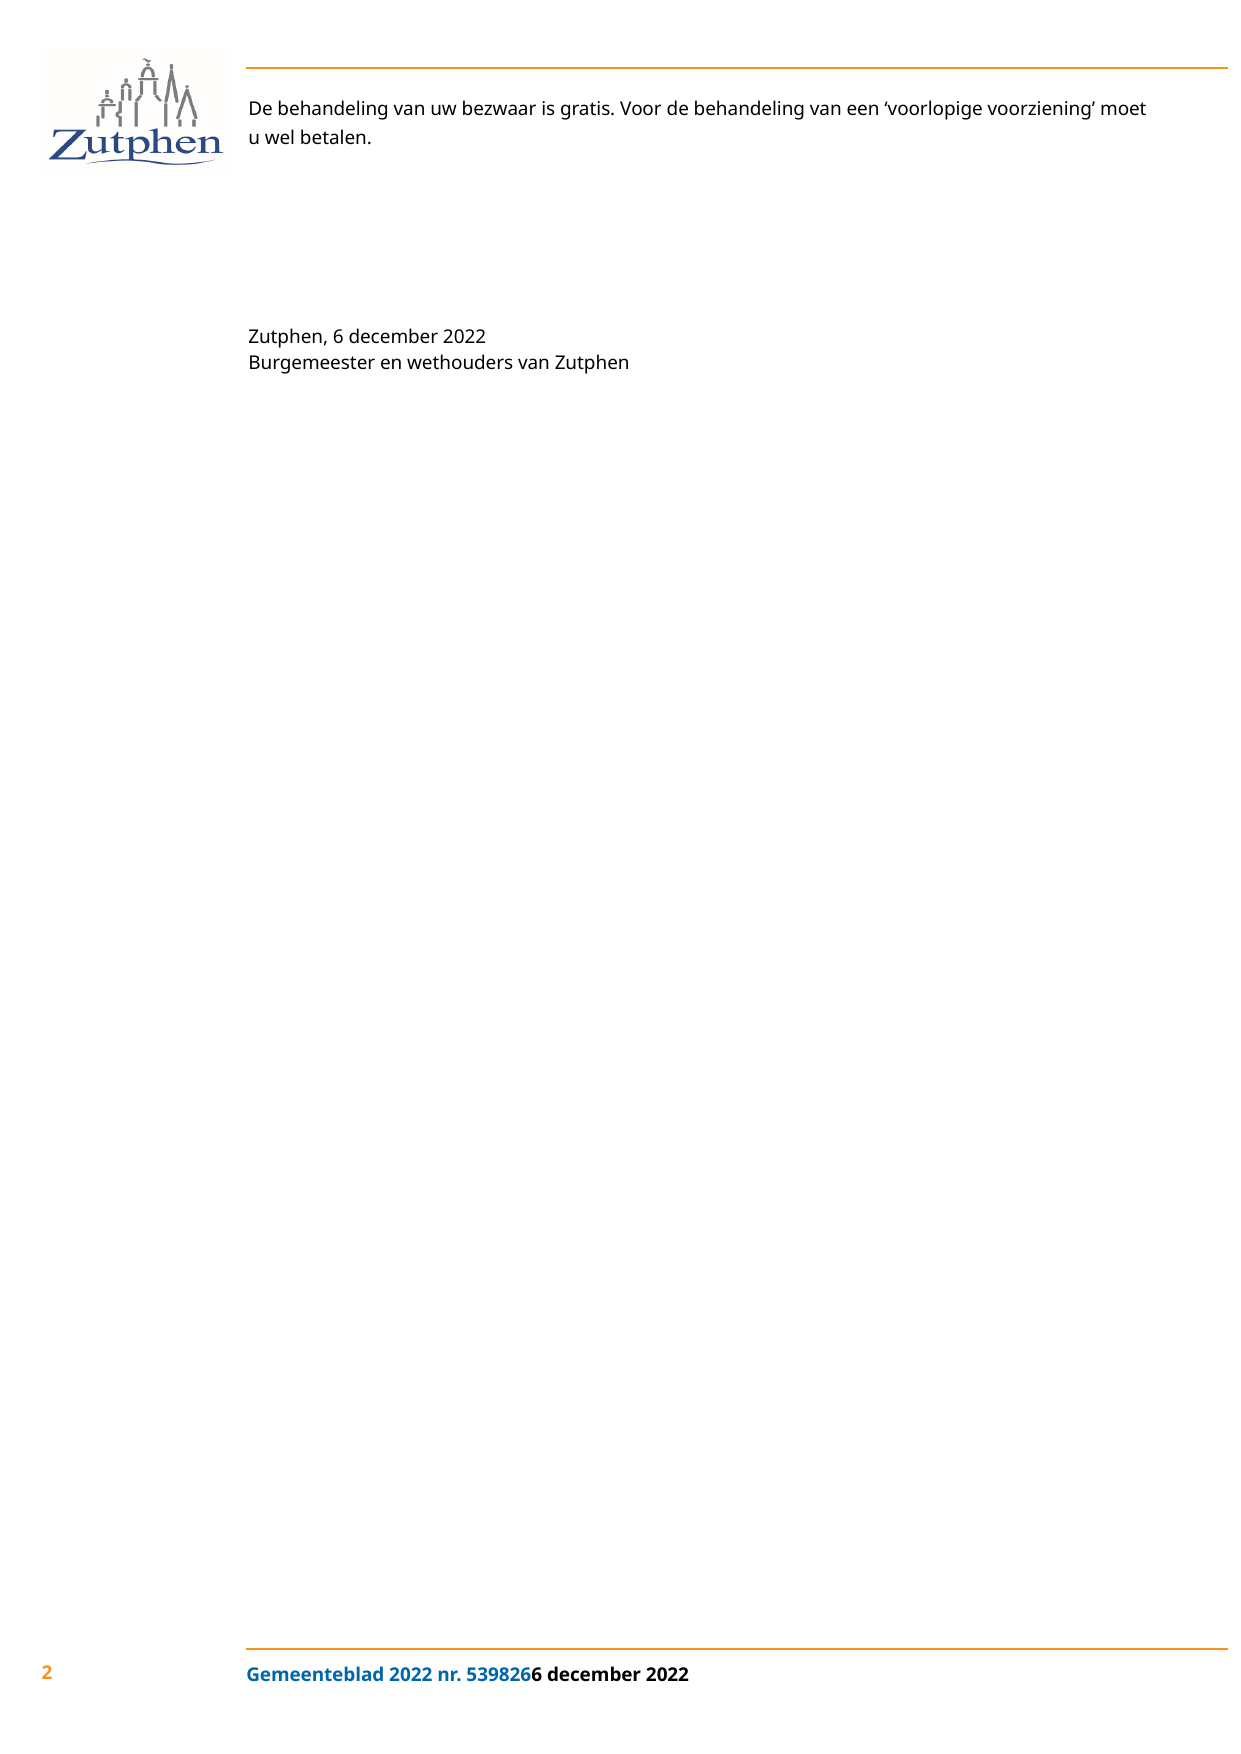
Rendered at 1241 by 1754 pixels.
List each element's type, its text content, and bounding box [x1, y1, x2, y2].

text De behandeling van uw bezwaar is gratis. Voor de behandeling van een ‘voorlopige voorziening’ moet u wel betalen. [248, 95, 1152, 150]
text Zutphen, 6 december 2022 [248, 323, 1152, 349]
picture [41, 47, 231, 172]
text Burgemeester en wethouders van Zutphen [248, 349, 1152, 375]
